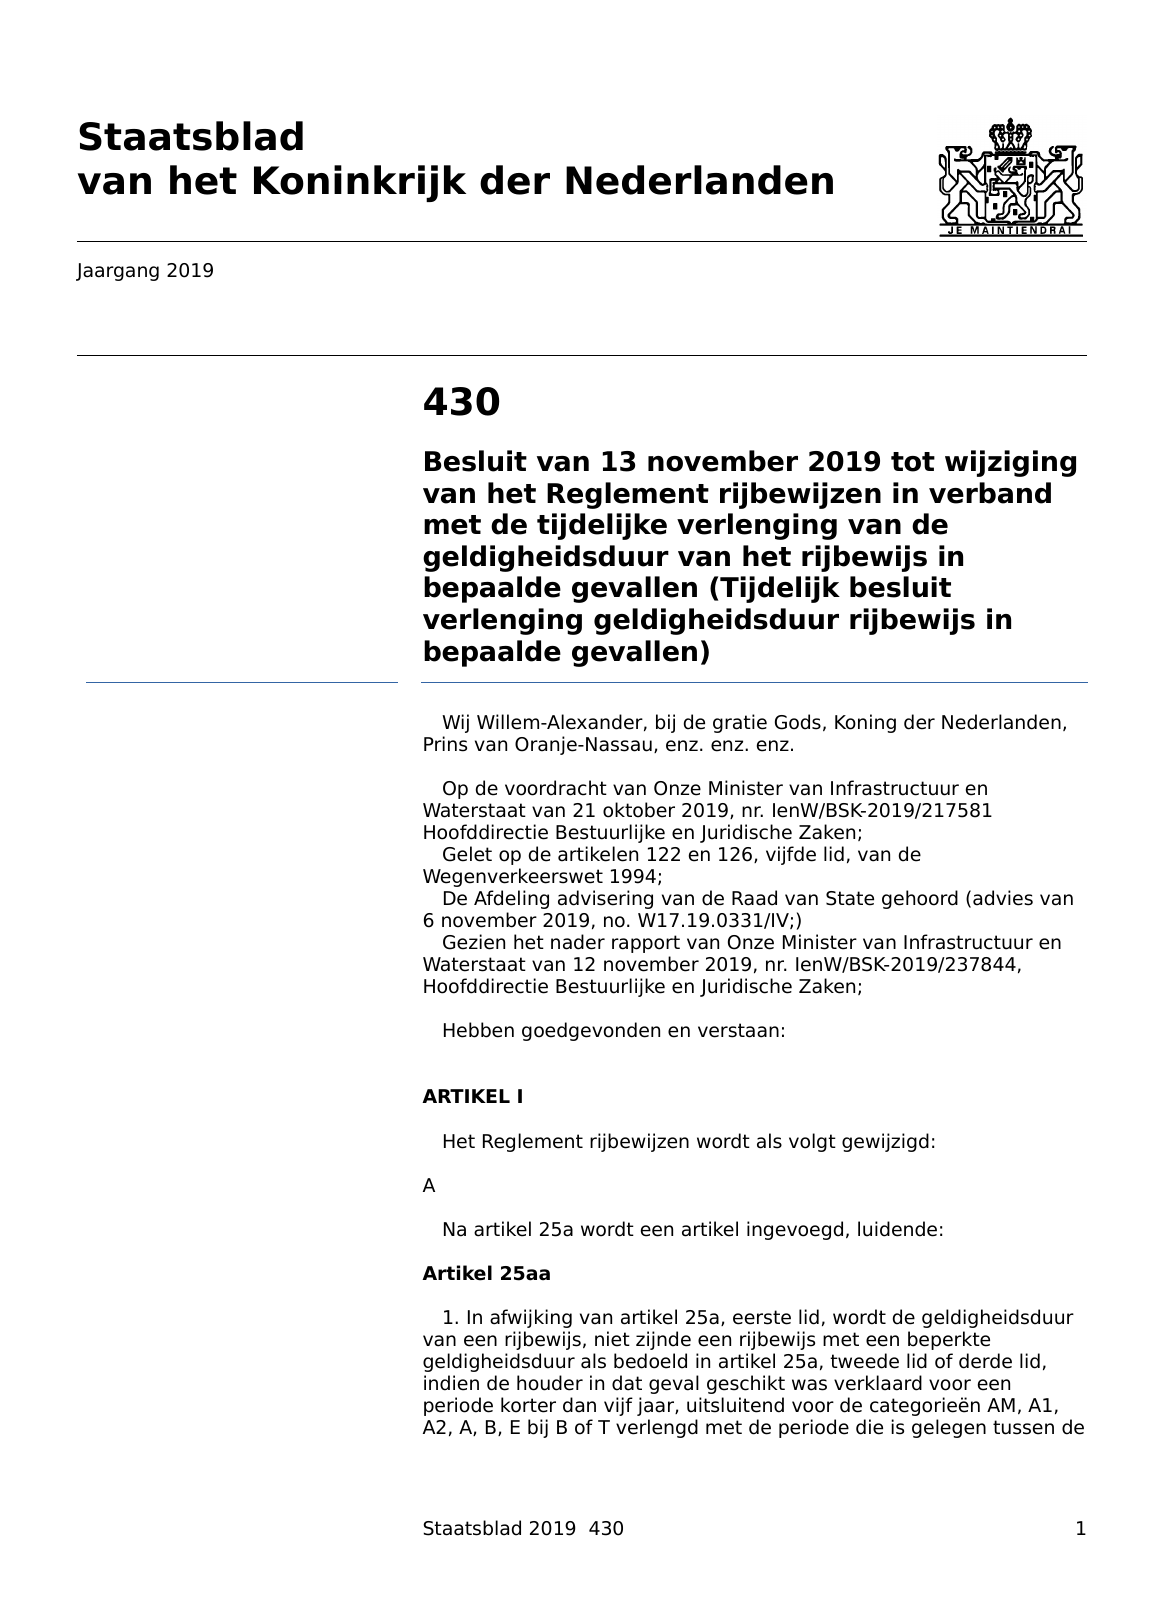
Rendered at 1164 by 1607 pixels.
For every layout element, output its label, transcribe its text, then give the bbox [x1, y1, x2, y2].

text Wij Willem-Alexander, bij de gratie Gods, Koning der Nederlanden, Prins van Oranje-Nassau, enz. enz. enz. [422, 712, 1087, 756]
text 1. In afwijking van artikel 25a, eerste lid, wordt de geldigheidsduur van een rijbewijs, niet zijnde een rijbewijs met een beperkte geldigheidsduur als bedoeld in artikel 25a, tweede lid of derde lid, indien de houder in dat geval geschikt was verklaard voor een periode korter dan vijf jaar, uitsluitend voor de categorieën AM, A1, A2, A, B, E bij B of T verlengd met de periode die is gelegen tussen de [422, 1307, 1087, 1439]
table_header Staatsblad van het Koninkrijk der Nederlanden [77, 100, 886, 241]
text Op de voordracht van Onze Minister van Infrastructuur en Waterstaat van 21 oktober 2019, nr. IenW/BSK-2019/217581 Hoofddirectie Bestuurlijke en Juridische Zaken; [422, 778, 1087, 844]
text Gezien het nader rapport van Onze Minister van Infrastructuur en Waterstaat van 12 november 2019, nr. IenW/BSK-2019/237844, Hoofddirectie Bestuurlijke en Juridische Zaken; [422, 932, 1087, 998]
text A [422, 1175, 1087, 1197]
subtitle 430 [422, 381, 1087, 424]
text Besluit van 13 november 2019 tot wijziging van het Reglement rijbewijzen in verband met de tijdelijke verlenging van de geldigheidsduur van het rijbewijs in bepaalde gevallen (Tijdelijk besluit verlenging geldigheidsduur rijbewijs in bepaalde gevallen) [422, 447, 1087, 667]
text Na artikel 25a wordt een artikel ingevoegd, luidende: [422, 1219, 1087, 1241]
subtitle Artikel 25aa [422, 1263, 1087, 1285]
text Hebben goedgevonden en verstaan: [422, 1020, 1087, 1042]
text Gelet op de artikelen 122 en 126, vijfde lid, van de Wegenverkeerswet 1994; [422, 844, 1087, 888]
table_header [886, 100, 1087, 241]
text Het Reglement rijbewijzen wordt als volgt gewijzigd: [422, 1131, 1087, 1152]
text De Afdeling advisering van de Raad van State gehoord (advies van 6 november 2019, no. W17.19.0331/IV;) [422, 888, 1087, 932]
subtitle ARTIKEL I [422, 1086, 1087, 1108]
table_cell Jaargang 2019 [77, 242, 1087, 355]
picture [936, 115, 1087, 240]
